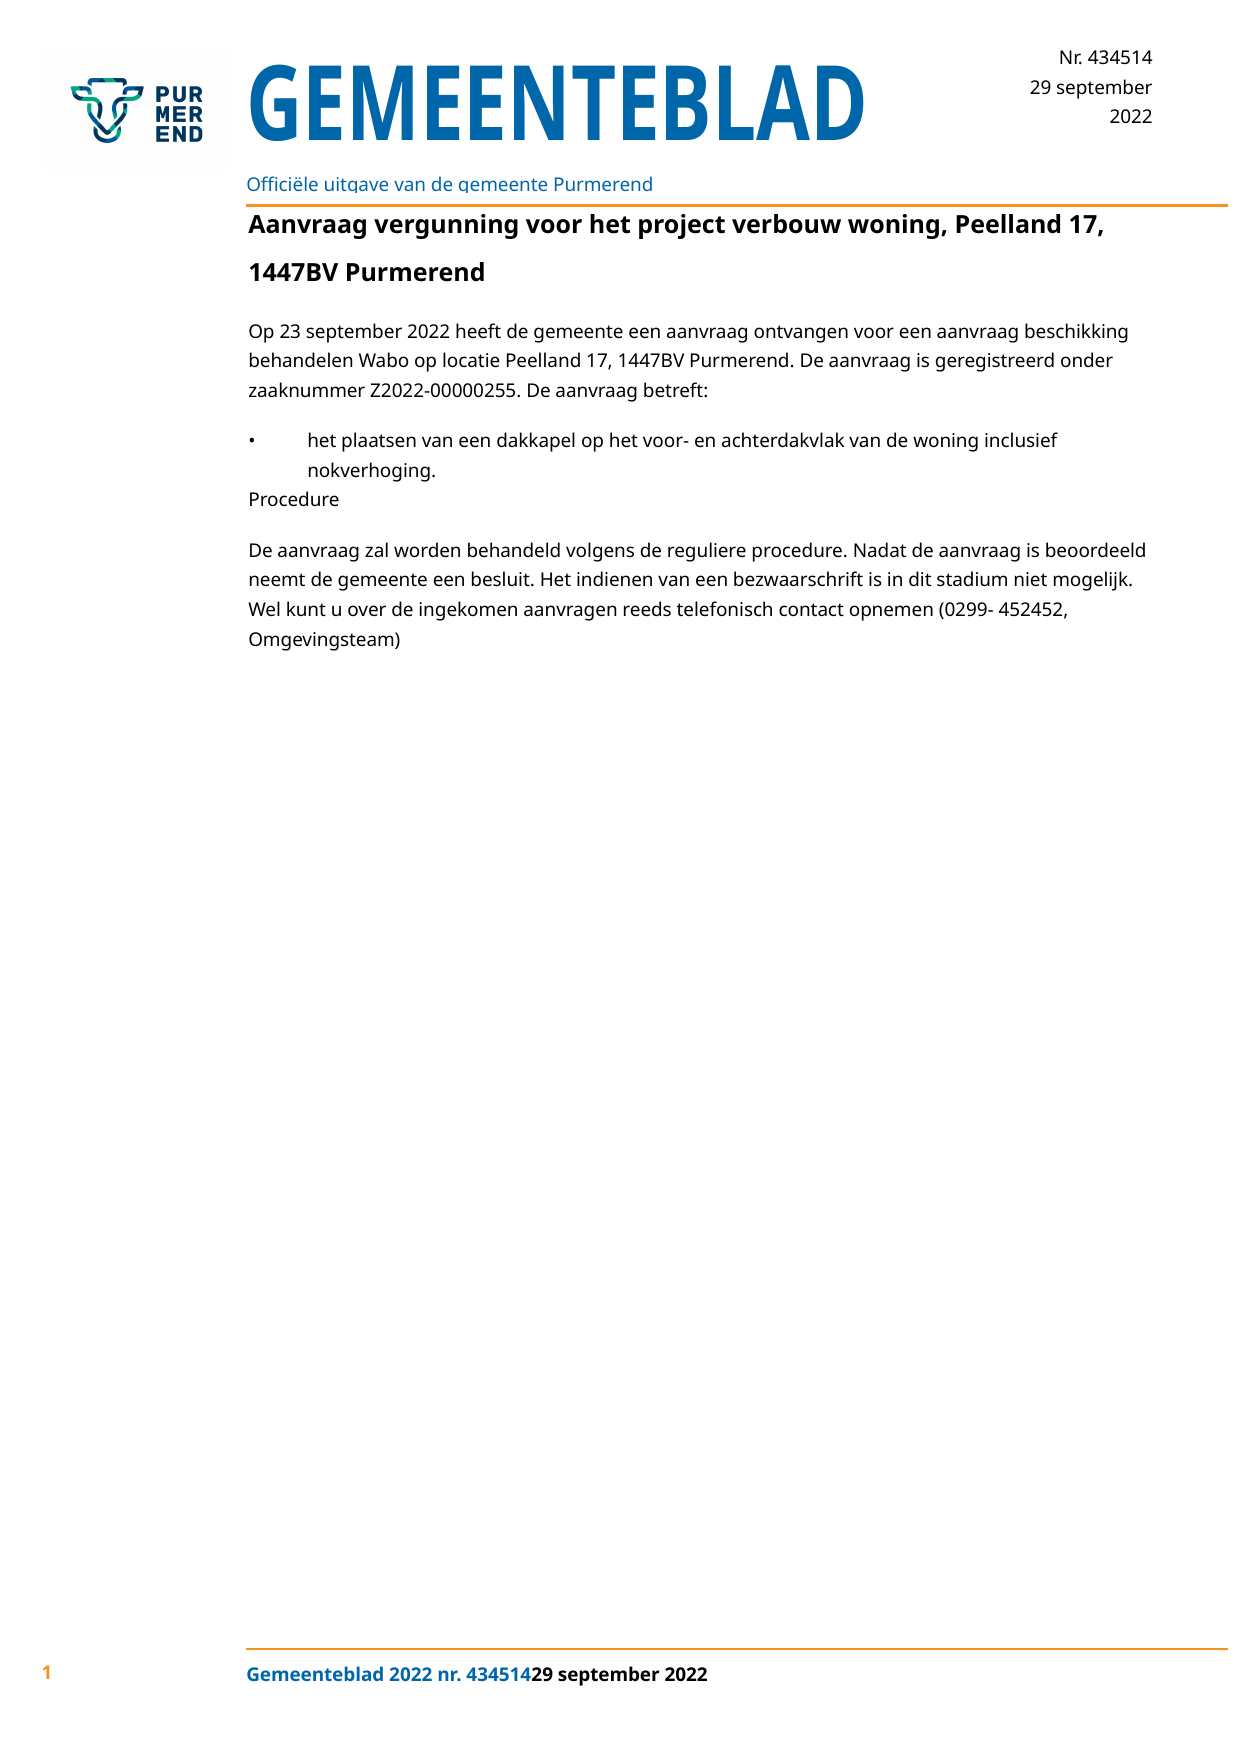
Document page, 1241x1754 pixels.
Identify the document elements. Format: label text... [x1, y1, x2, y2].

text Procedure [248, 487, 1152, 512]
text De aanvraag zal worden behandeld volgens de reguliere procedure. Nadat de aanvraag is beoordeeld neemt de gemeente een besluit. Het indienen van een bezwaarschrift is in dit stadium niet mogelijk. Wel kunt u over de ingekomen aanvragen reeds telefonisch contact opnemen (0299- 452452, Omgevingsteam) [248, 537, 1152, 652]
picture [41, 47, 231, 172]
list het plaatsen van een dakkapel op het voor- en achterdakvlak van de woning inclusief nokverhoging. [248, 427, 1152, 483]
text Op 23 september 2022 heeft de gemeente een aanvraag ontvangen voor een aanvraag beschikking behandelen Wabo op locatie Peelland 17, 1447BV Purmerend. De aanvraag is geregistreerd onder zaaknummer Z2022-00000255. De aanvraag betreft: [248, 318, 1152, 403]
text Aanvraag vergunning voor het project verbouw woning, Peelland 17, 1447BV Purmerend [248, 207, 1152, 288]
